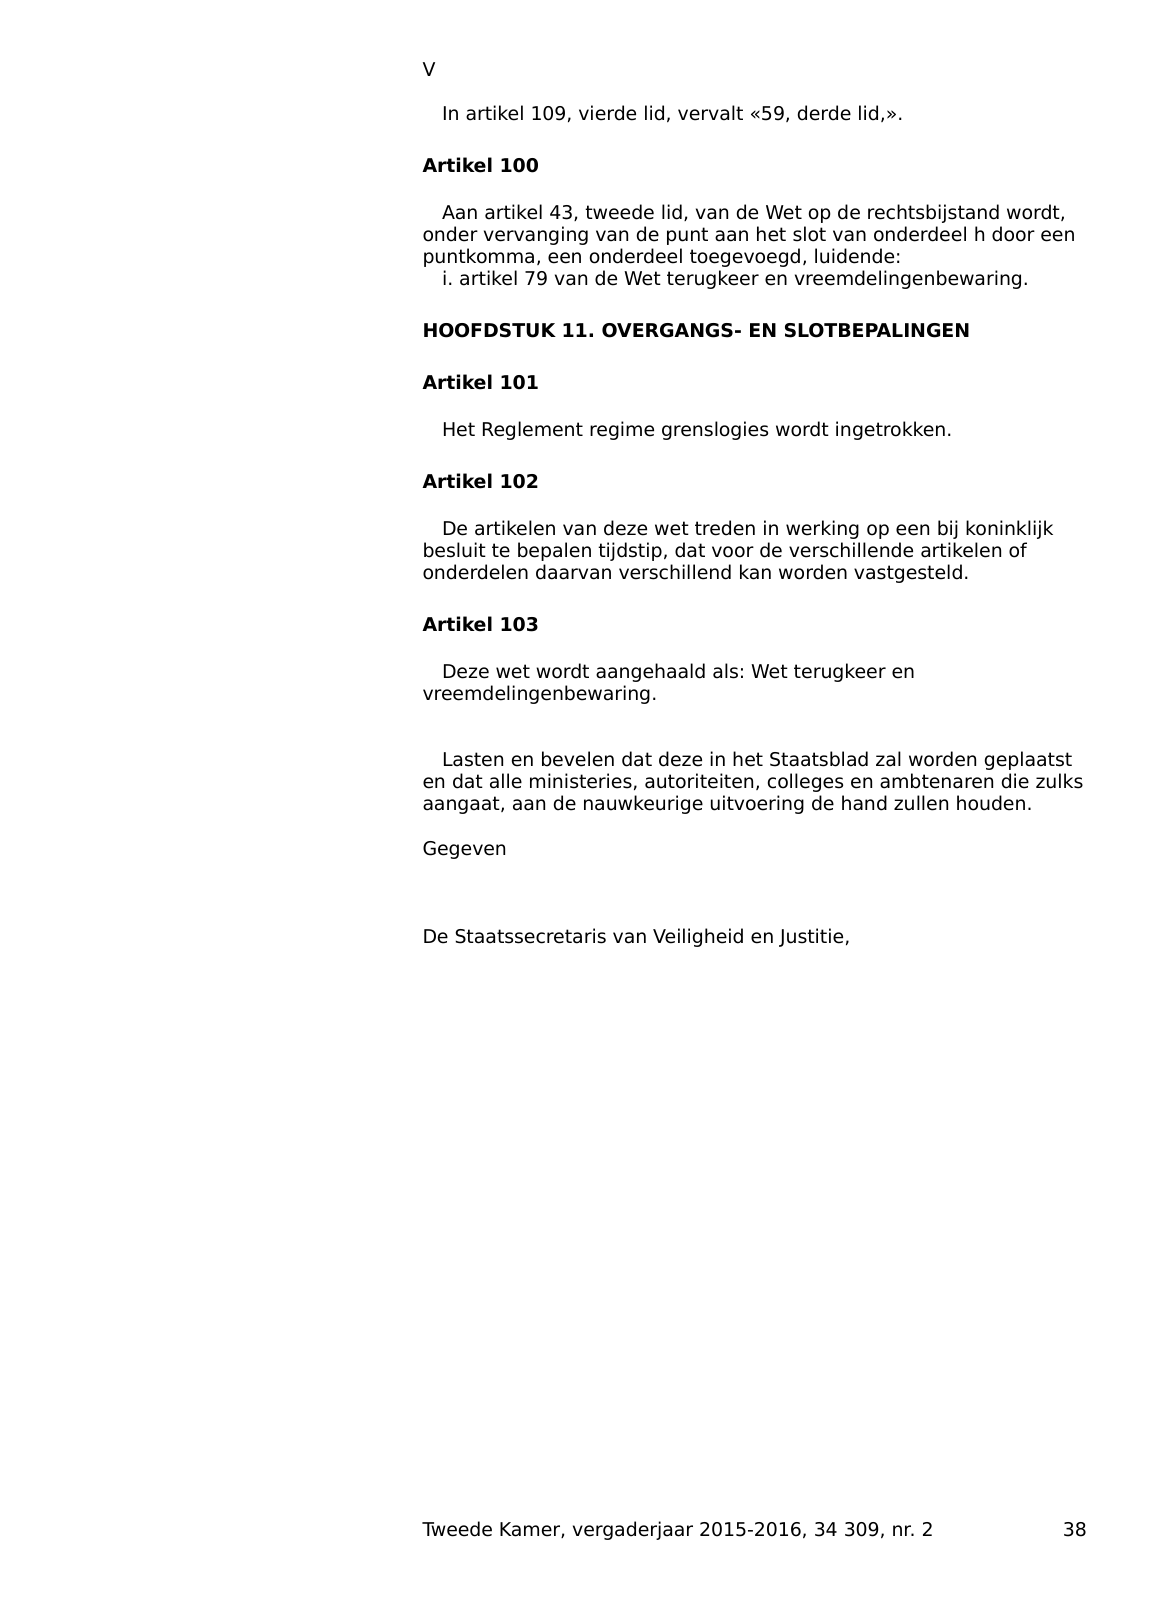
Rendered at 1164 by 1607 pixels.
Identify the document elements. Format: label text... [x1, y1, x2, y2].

text Het Reglement regime grenslogies wordt ingetrokken. [422, 419, 1087, 441]
subtitle Artikel 102 [422, 471, 1087, 493]
text Aan artikel 43, tweede lid, van de Wet op de rechtsbijstand wordt, onder vervanging van de punt aan het slot van onderdeel h door een puntkomma, een onderdeel toegevoegd, luidende: [422, 202, 1087, 268]
text Lasten en bevelen dat deze in het Staatsblad zal worden geplaatst en dat alle ministeries, autoriteiten, colleges en ambtenaren die zulks aangaat, aan de nauwkeurige uitvoering de hand zullen houden. [422, 749, 1087, 815]
subtitle Artikel 101 [422, 372, 1087, 394]
text De Staatssecretaris van Veiligheid en Justitie, [422, 926, 1087, 948]
text De artikelen van deze wet treden in werking op een bij koninklijk besluit te bepalen tijdstip, dat voor de verschillende artikelen of onderdelen daarvan verschillend kan worden vastgesteld. [422, 518, 1087, 584]
subtitle Artikel 103 [422, 614, 1087, 636]
text i. artikel 79 van de Wet terugkeer en vreemdelingenbewaring. [422, 268, 1087, 290]
text Deze wet wordt aangehaald als: Wet terugkeer en vreemdelingenbewaring. [422, 661, 1087, 705]
subtitle Artikel 100 [422, 155, 1087, 177]
text In artikel 109, vierde lid, vervalt «59, derde lid,». [422, 103, 1087, 125]
text V [422, 59, 1087, 81]
subtitle HOOFDSTUK 11. OVERGANGS- EN SLOTBEPALINGEN [422, 320, 1087, 342]
text Gegeven [422, 837, 1087, 859]
